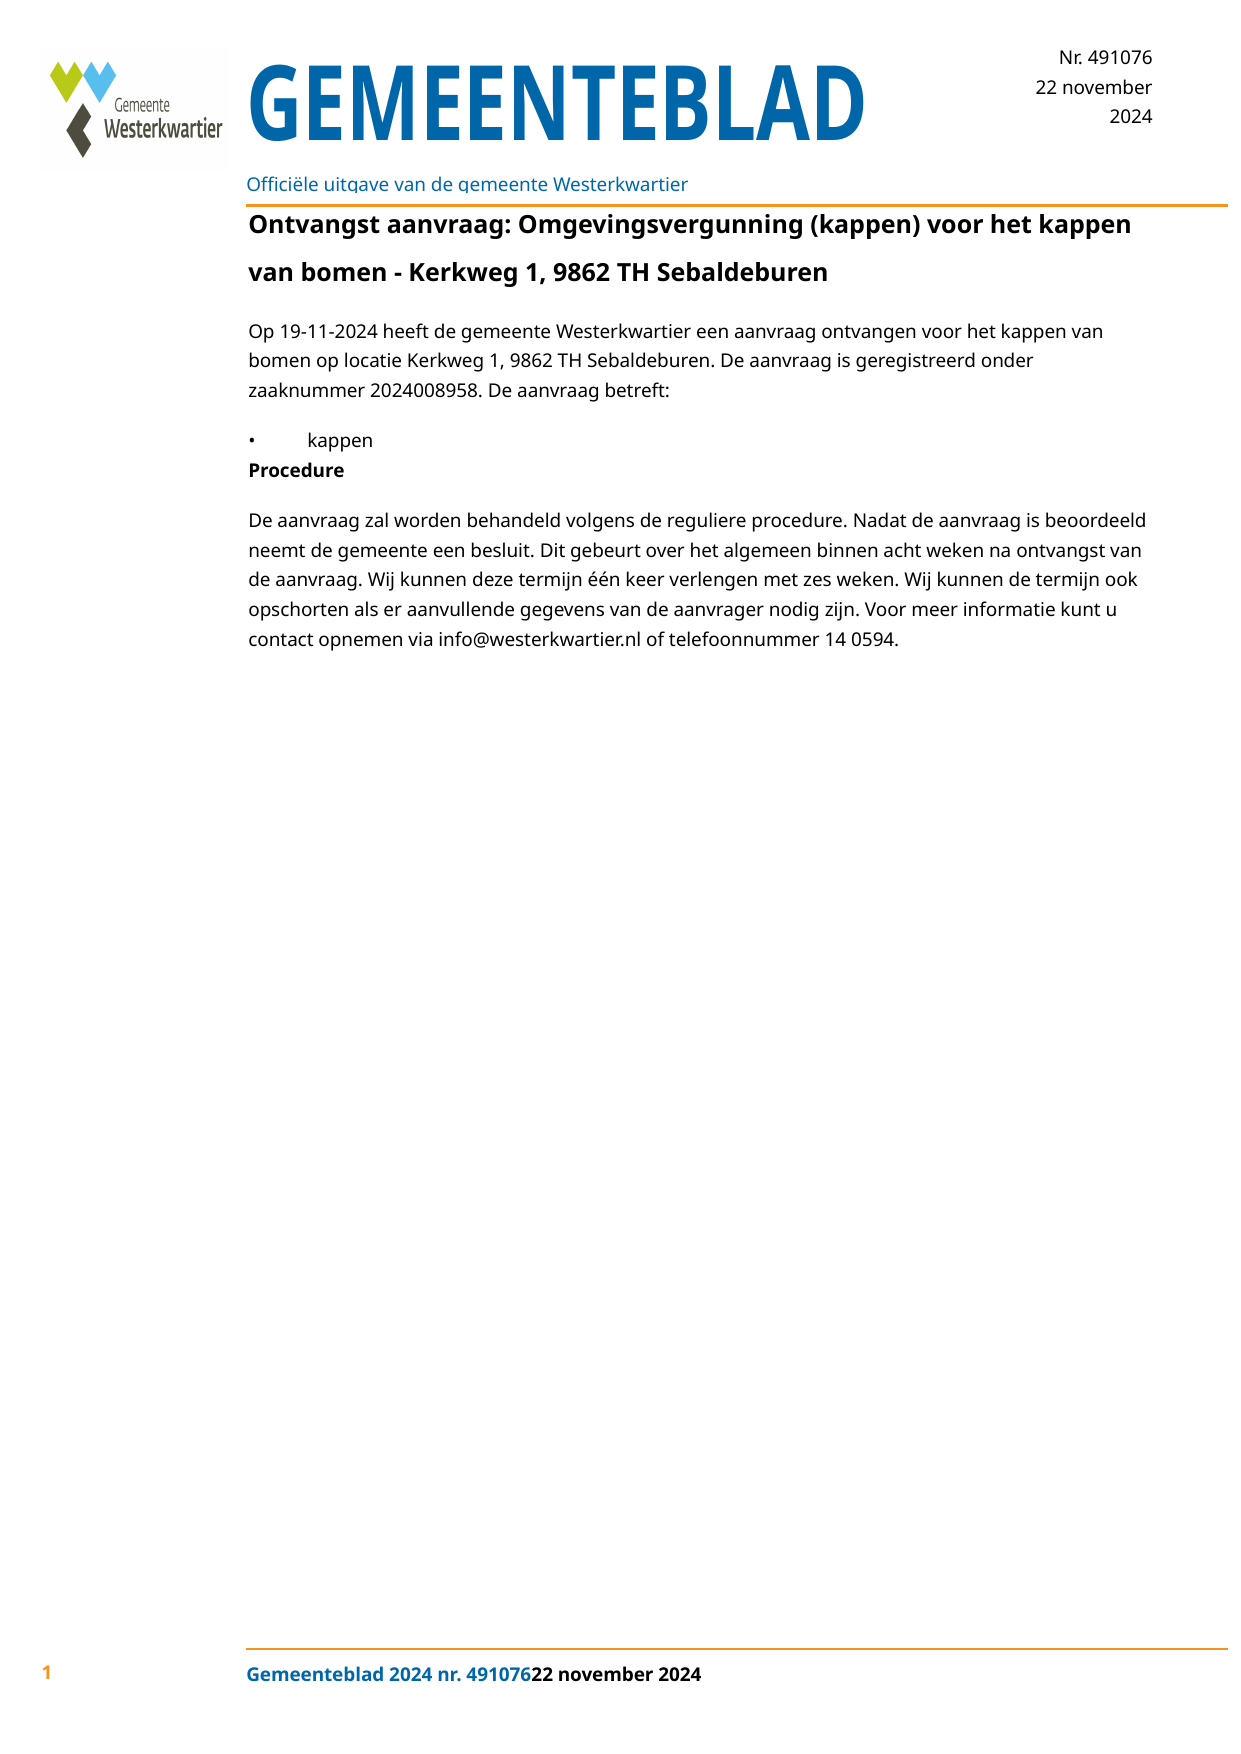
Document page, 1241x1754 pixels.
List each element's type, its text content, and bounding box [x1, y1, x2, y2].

text Procedure [248, 457, 1152, 483]
list kappen [248, 427, 1152, 453]
text De aanvraag zal worden behandeld volgens de reguliere procedure. Nadat de aanvraag is beoordeeld neemt de gemeente een besluit. Dit gebeurt over het algemeen binnen acht weken na ontvangst van de aanvraag. Wij kunnen deze termijn één keer verlengen met zes weken. Wij kunnen de termijn ook opschorten als er aanvullende gegevens van de aanvrager nodig zijn. Voor meer informatie kunt u contact opnemen via info@westerkwartier.nl of telefoonnummer 14 0594. [248, 507, 1152, 652]
text Ontvangst aanvraag: Omgevingsvergunning (kappen) voor het kappen van bomen - Kerkweg 1, 9862 TH Sebaldeburen [248, 207, 1152, 288]
text Op 19-11-2024 heeft de gemeente Westerkwartier een aanvraag ontvangen voor het kappen van bomen op locatie Kerkweg 1, 9862 TH Sebaldeburen. De aanvraag is geregistreerd onder zaaknummer 2024008958. De aanvraag betreft: [248, 318, 1152, 403]
picture [41, 47, 231, 172]
